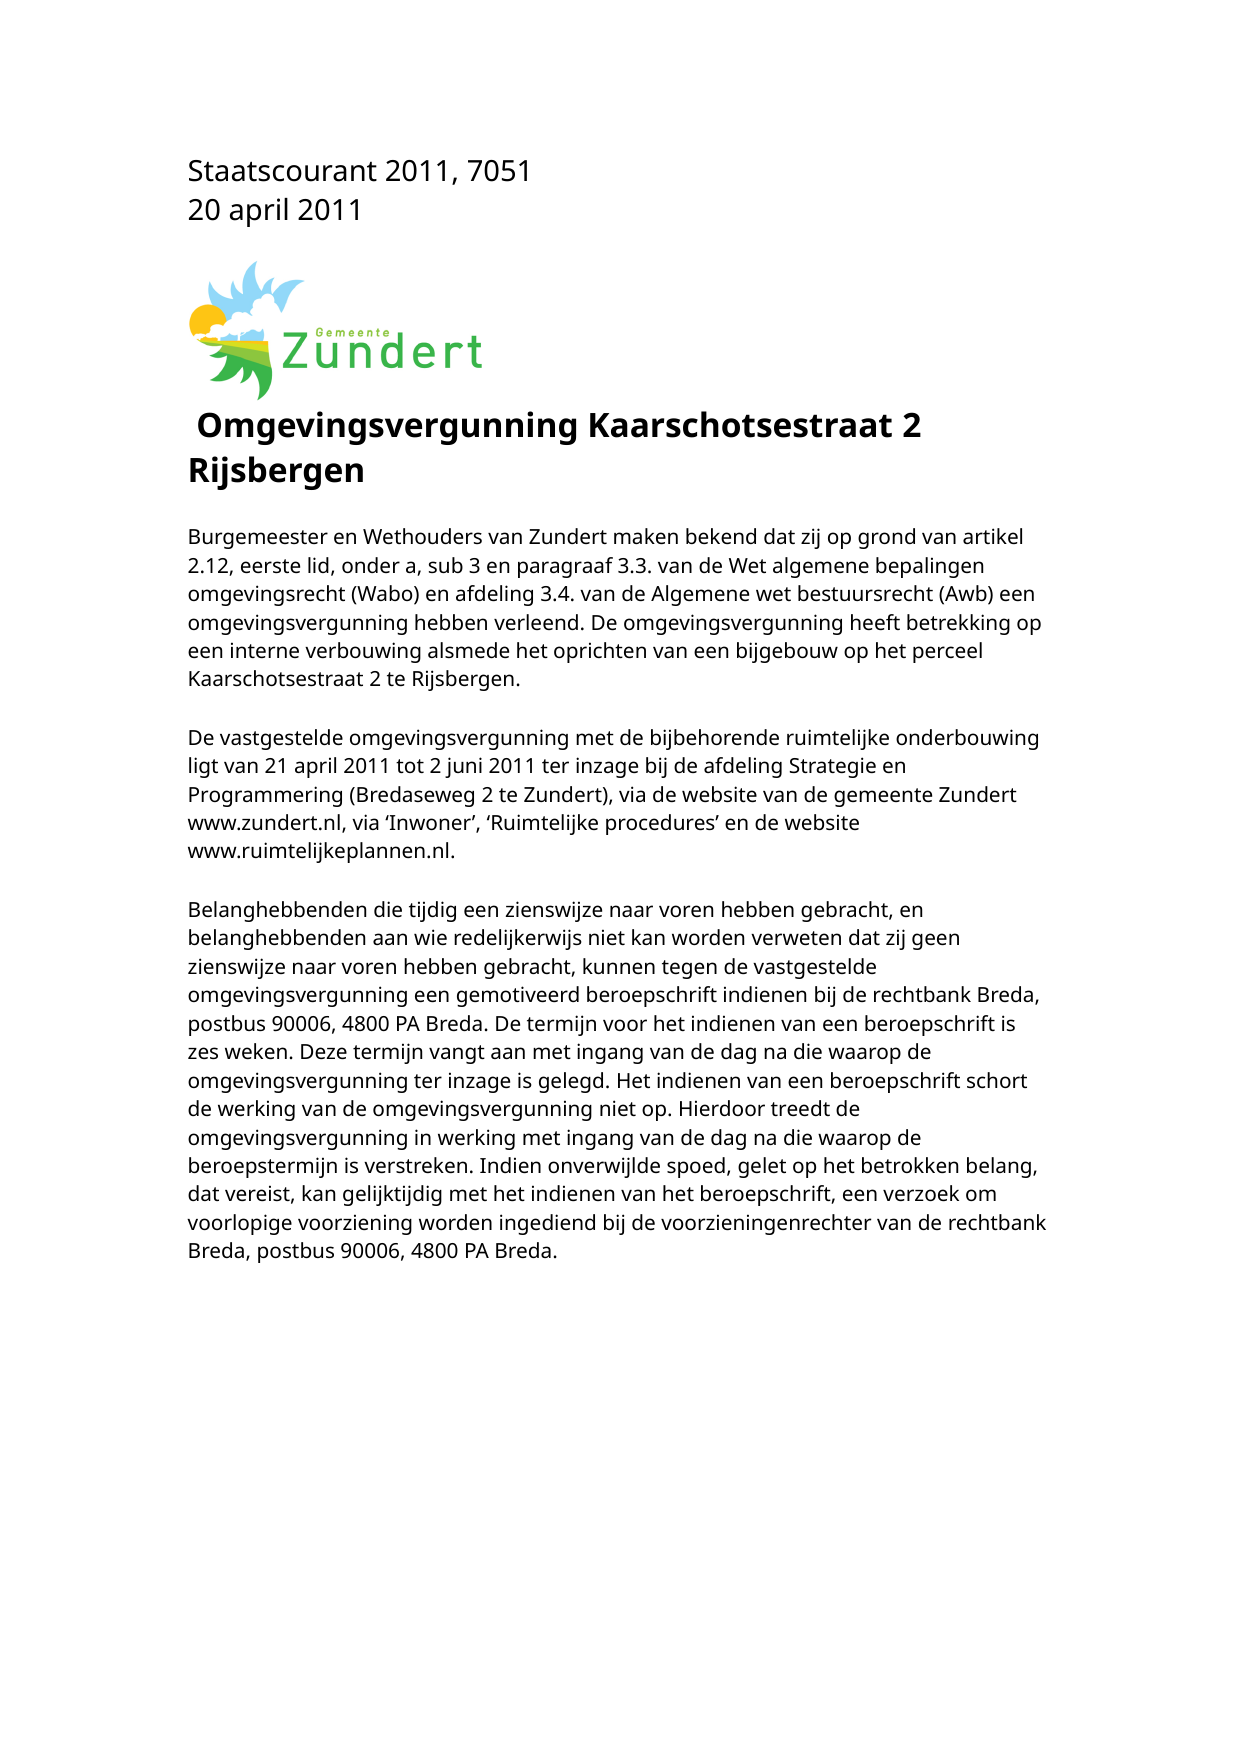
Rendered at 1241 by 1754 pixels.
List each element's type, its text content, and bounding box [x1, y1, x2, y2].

text 20 april 2011 [187, 190, 1053, 229]
text Belanghebbenden die tijdig een zienswijze naar voren hebben gebracht, en belanghebbenden aan wie redelijkerwijs niet kan worden verweten dat zij geen zienswijze naar voren hebben gebracht, kunnen tegen de vastgestelde omgevingsvergunning een gemotiveerd beroepschrift indienen bij de rechtbank Breda, postbus 90006, 4800 PA Breda. De termijn voor het indienen van een beroepschrift is zes weken. Deze termijn vangt aan met ingang van de dag na die waarop de omgevingsvergunning ter inzage is gelegd. Het indienen van een beroepschrift schort de werking van de omgevingsvergunning niet op. Hierdoor treedt de omgevingsvergunning in werking met ingang van de dag na die waarop de beroepstermijn is verstreken. Indien onverwijlde spoed, gelet op het betrokken belang, dat vereist, kan gelijktijdig met het indienen van het beroepschrift, een verzoek om voorlopige voorziening worden ingediend bij de voorzieningenrechter van de rechtbank Breda, postbus 90006, 4800 PA Breda. [187, 895, 1053, 1265]
text De vastgestelde omgevingsvergunning met de bijbehorende ruimtelijke onderbouwing ligt van 21 april 2011 tot 2 juni 2011 ter inzage bij de afdeling Strategie en Programmering (Bredaseweg 2 te Zundert), via de website van de gemeente Zundert www.zundert.nl, via ‘Inwoner’, ‘Ruimtelijke procedures’ en de website www.ruimtelijkeplannen.nl. [187, 723, 1053, 865]
text Staatscourant 2011, 7051 [187, 150, 1053, 190]
picture [187, 258, 484, 402]
text Burgemeester en Wethouders van Zundert maken bekend dat zij op grond van artikel 2.12, eerste lid, onder a, sub 3 en paragraaf 3.3. van de Wet algemene bepalingen omgevingsrecht (Wabo) en afdeling 3.4. van de Algemene wet bestuursrecht (Awb) een omgevingsvergunning hebben verleend. De omgevingsvergunning heeft betrekking op een interne verbouwing alsmede het oprichten van een bijgebouw op het perceel Kaarschotsestraat 2 te Rijsbergen. [187, 522, 1053, 693]
subtitle Omgevingsvergunning Kaarschotsestraat 2 Rijsbergen [187, 271, 1053, 492]
